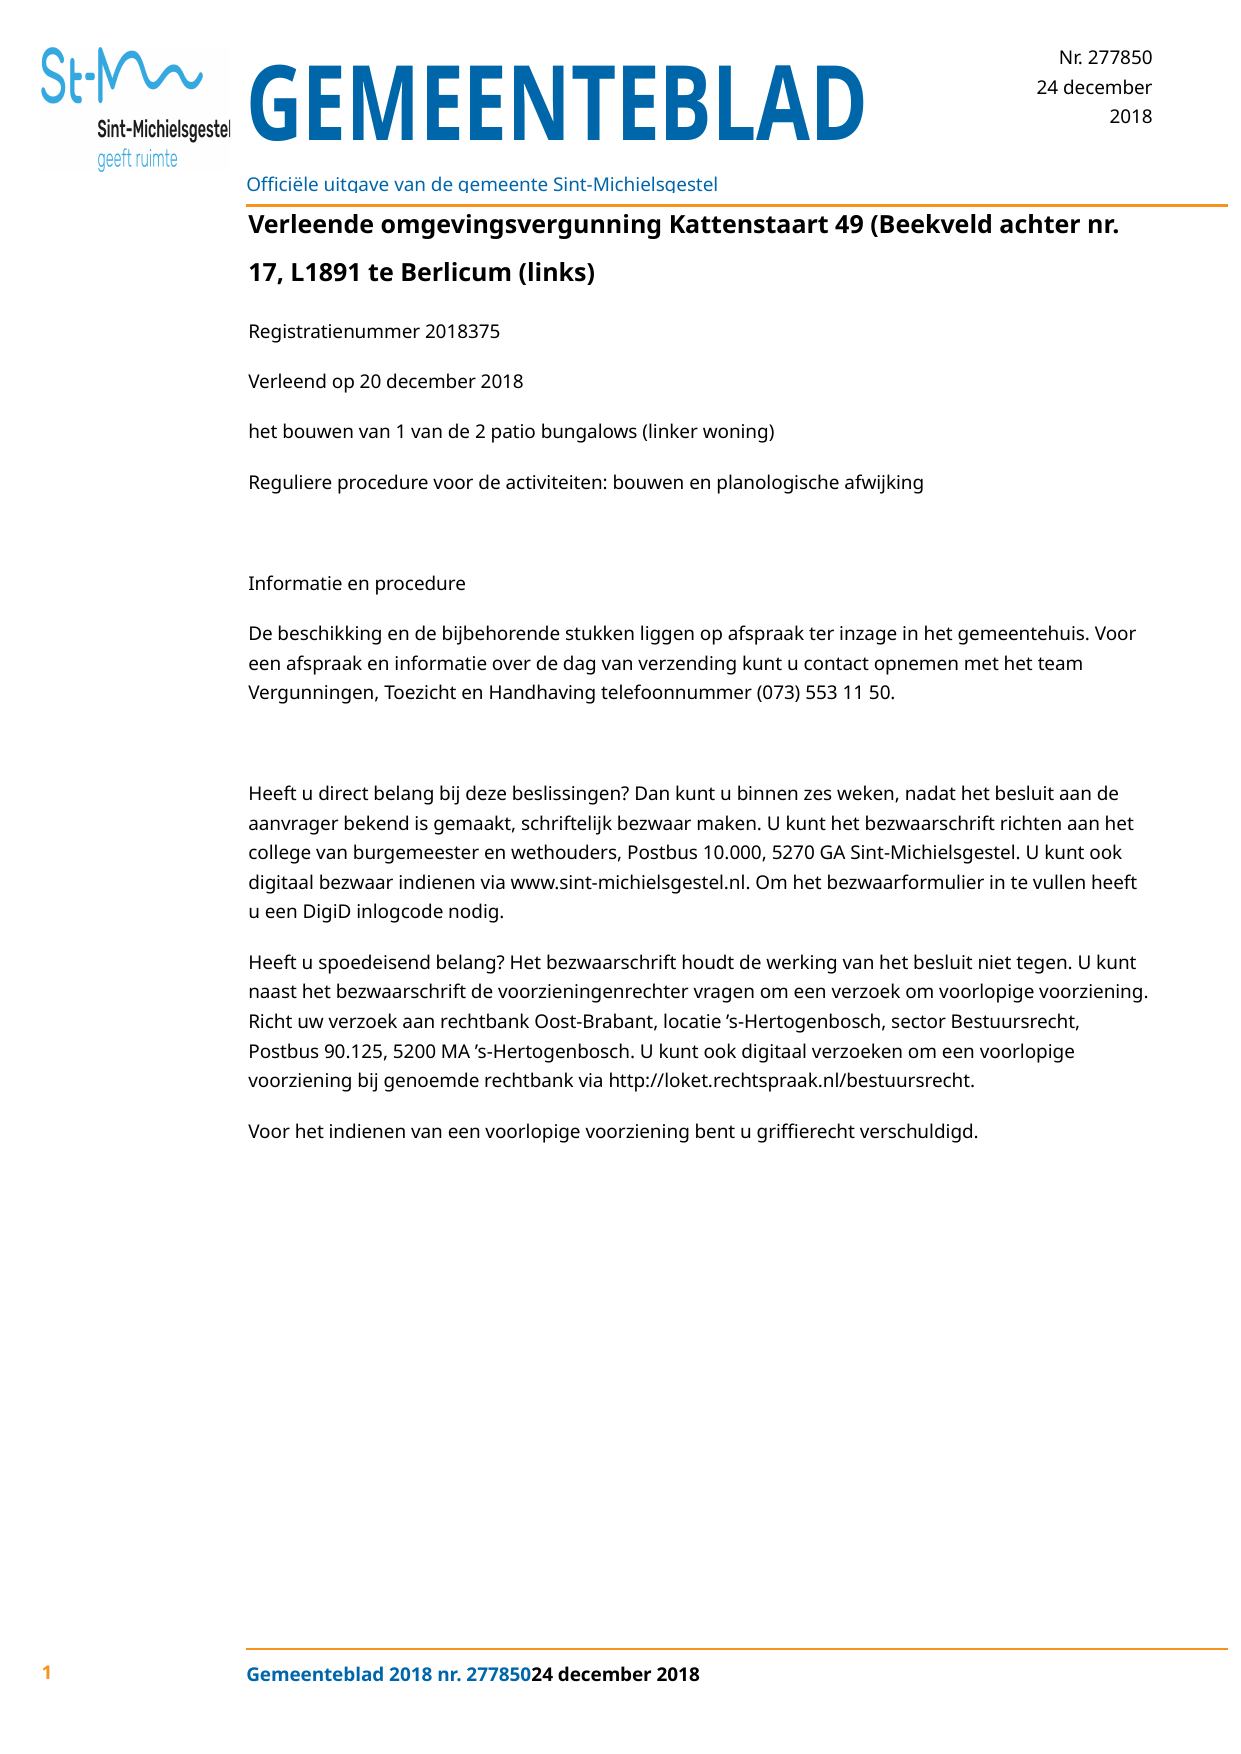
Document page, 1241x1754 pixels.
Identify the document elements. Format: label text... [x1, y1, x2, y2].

picture [41, 47, 231, 172]
text Informatie en procedure [248, 570, 1152, 596]
text het bouwen van 1 van de 2 patio bungalows (linker woning) [248, 419, 1152, 444]
text Verleende omgevingsvergunning Kattenstaart 49 (Beekveld achter nr. 17, L1891 te Berlicum (links) [248, 207, 1152, 288]
text Heeft u spoedeisend belang? Het bezwaarschrift houdt de werking van het besluit niet tegen. U kunt naast het bezwaarschrift de voorzieningenrechter vragen om een verzoek om voorlopige voorziening. Richt uw verzoek aan rechtbank Oost-Brabant, locatie ’s-Hertogenbosch, sector Bestuursrecht, Postbus 90.125, 5200 MA ’s-Hertogenbosch. U kunt ook digitaal verzoeken om een voorlopige voorziening bij genoemde rechtbank via http://loket.rechtspraak.nl/bestuursrecht. [248, 949, 1152, 1093]
text Voor het indienen van een voorlopige voorziening bent u griffierecht verschuldigd. [248, 1118, 1152, 1144]
text De beschikking en de bijbehorende stukken liggen op afspraak ter inzage in het gemeentehuis. Voor een afspraak en informatie over de dag van verzending kunt u contact opnemen met het team Vergunningen, Toezicht en Handhaving telefoonnummer (073) 553 11 50. [248, 620, 1152, 705]
text Heeft u direct belang bij deze beslissingen? Dan kunt u binnen zes weken, nadat het besluit aan de aanvrager bekend is gemaakt, schriftelijk bezwaar maken. U kunt het bezwaarschrift richten aan het college van burgemeester en wethouders, Postbus 10.000, 5270 GA Sint-Michielsgestel. U kunt ook digitaal bezwaar indienen via www.sint-michielsgestel.nl. Om het bezwaarformulier in te vullen heeft u een DigiD inlogcode nodig. [248, 780, 1152, 924]
text Verleend op 20 december 2018 [248, 368, 1152, 394]
text Registratienummer 2018375 [248, 318, 1152, 344]
text Reguliere procedure voor de activiteiten: bouwen en planologische afwijking [248, 469, 1152, 495]
